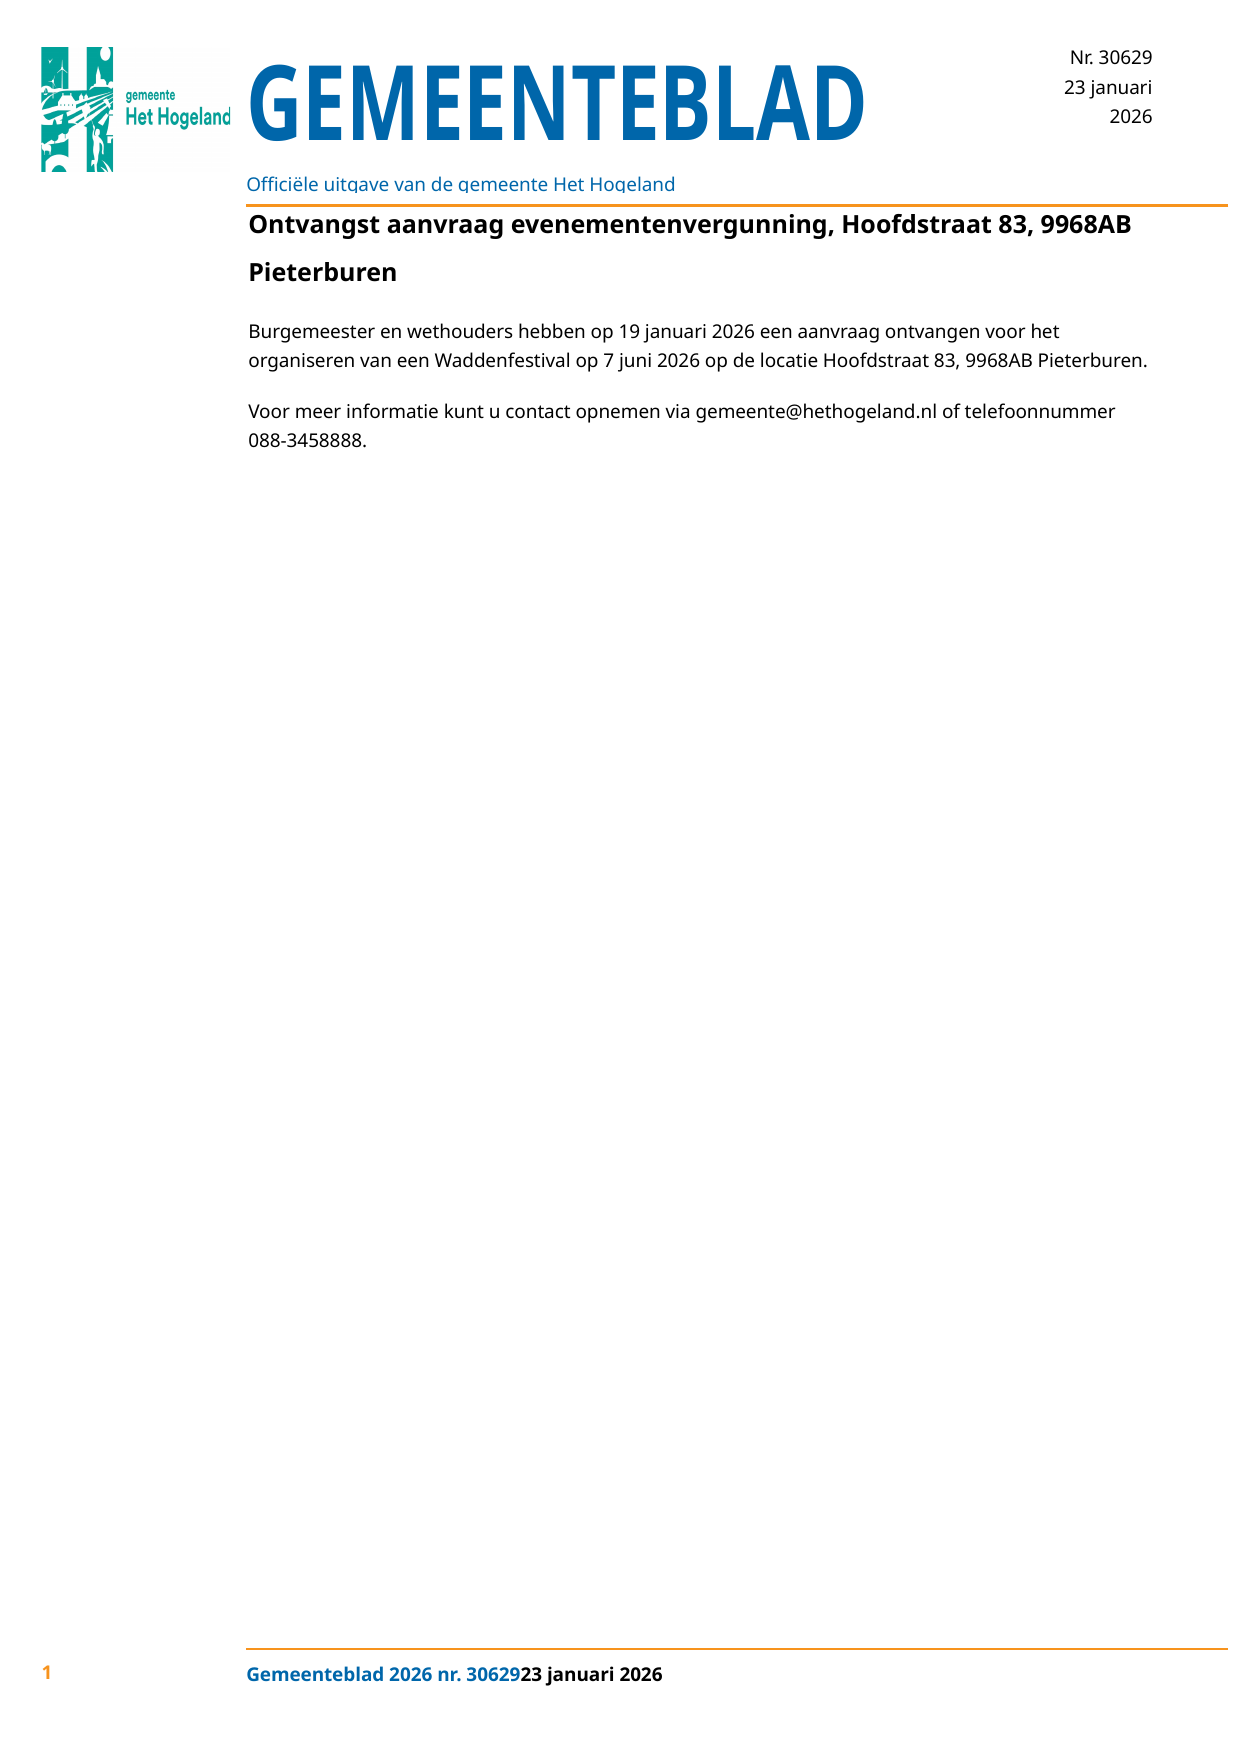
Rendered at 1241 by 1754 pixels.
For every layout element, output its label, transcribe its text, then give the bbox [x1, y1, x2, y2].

picture [41, 47, 231, 172]
text Burgemeester en wethouders hebben op 19 januari 2026 een aanvraag ontvangen voor het organiseren van een Waddenfestival op 7 juni 2026 op de locatie Hoofdstraat 83, 9968AB Pieterburen. [248, 318, 1152, 373]
text Ontvangst aanvraag evenementenvergunning, Hoofdstraat 83, 9968AB Pieterburen [248, 207, 1152, 288]
text Voor meer informatie kunt u contact opnemen via gemeente@hethogeland.nl of telefoonnummer 088-3458888. [248, 398, 1152, 453]
